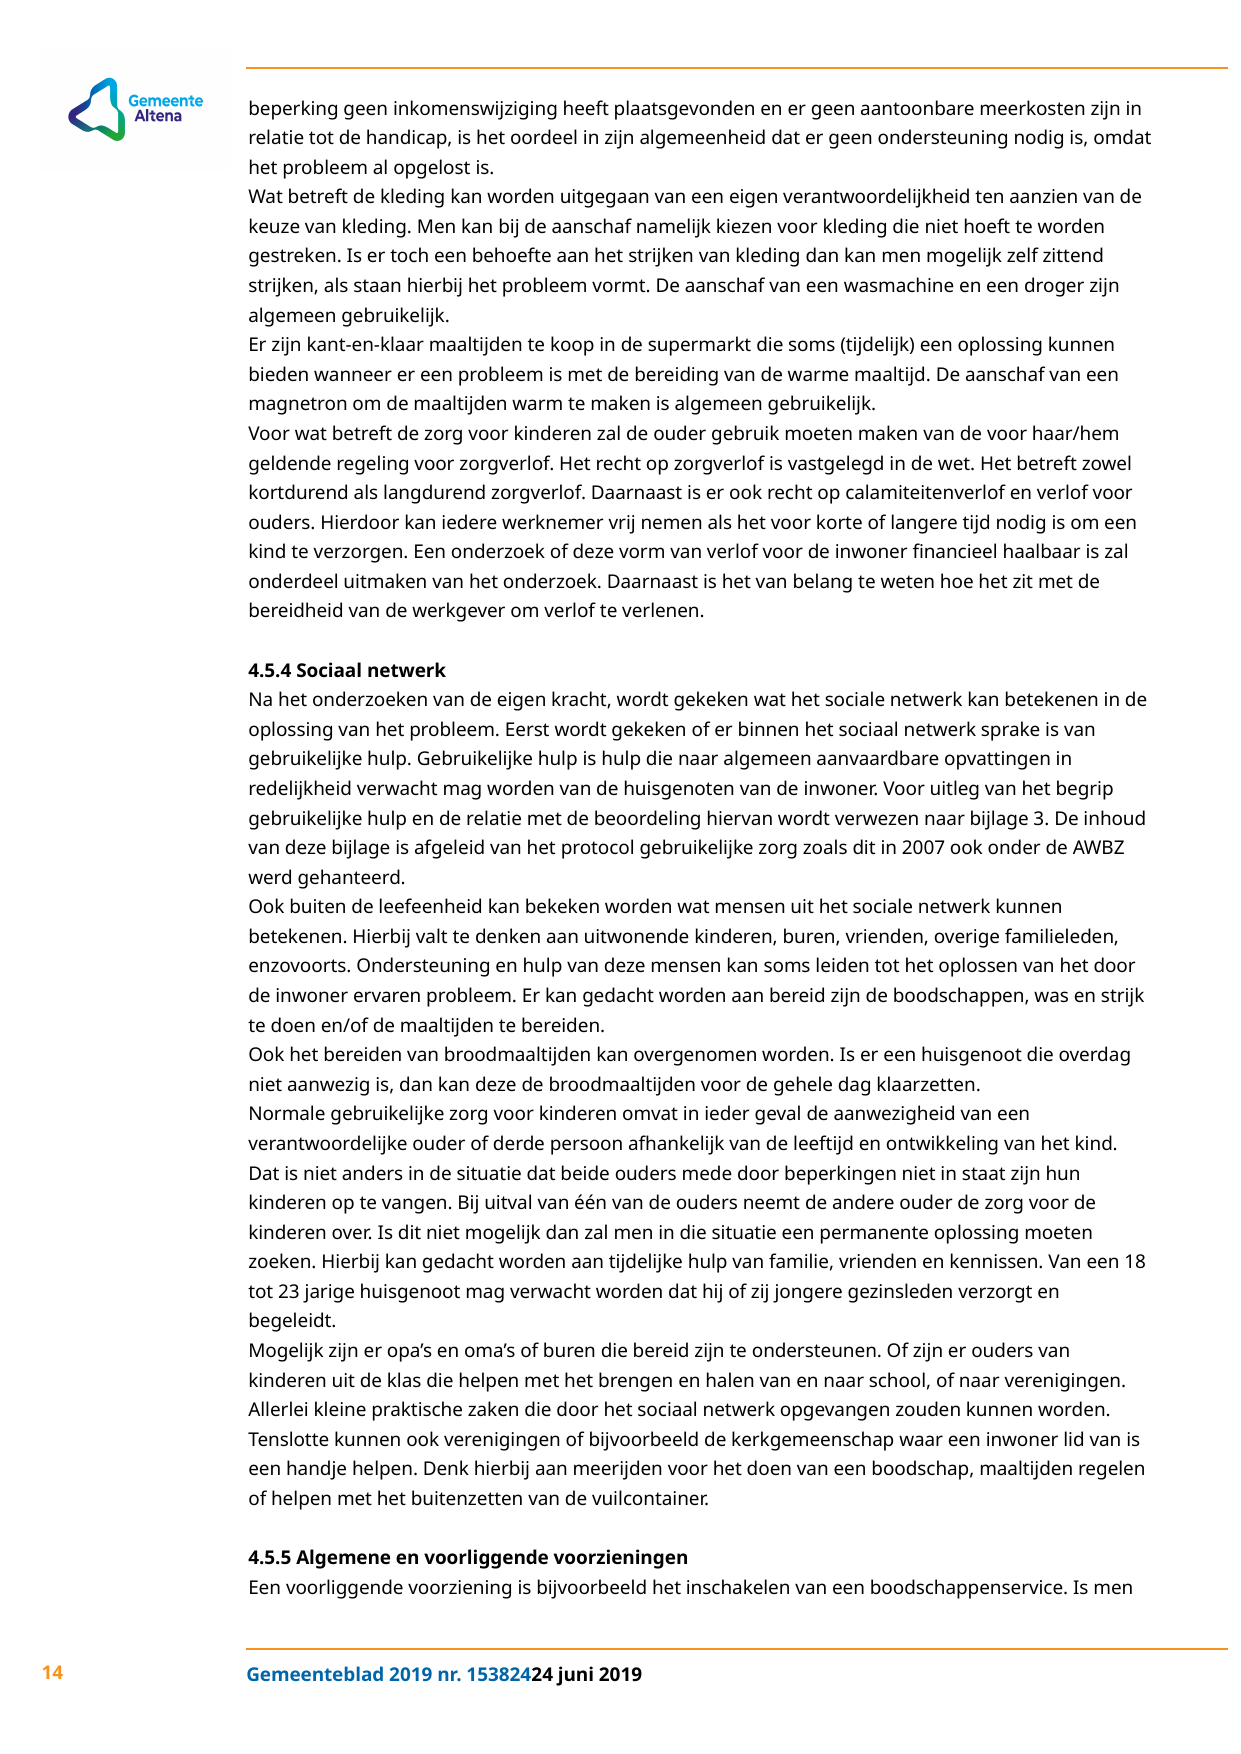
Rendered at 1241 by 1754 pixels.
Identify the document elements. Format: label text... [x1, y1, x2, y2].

text beperking geen inkomenswijziging heeft plaatsgevonden en er geen aantoonbare meerkosten zijn in relatie tot de handicap, is het oordeel in zijn algemeenheid dat er geen ondersteuning nodig is, omdat het probleem al opgelost is. [248, 95, 1152, 180]
text Ook buiten de leefeenheid kan bekeken worden wat mensen uit het sociale netwerk kunnen betekenen. Hierbij valt te denken aan uitwonende kinderen, buren, vrienden, overige familieleden, enzovoorts. Ondersteuning en hulp van deze mensen kan soms leiden tot het oplossen van het door de inwoner ervaren probleem. Er kan gedacht worden aan bereid zijn de boodschappen, was en strijk te doen en/of de maaltijden te bereiden. [248, 893, 1152, 1038]
text 4.5.5 Algemene en voorliggende voorzieningen [248, 1544, 1152, 1570]
text Wat betreft de kleding kan worden uitgegaan van een eigen verantwoordelijkheid ten aanzien van de keuze van kleding. Men kan bij de aanschaf namelijk kiezen voor kleding die niet hoeft te worden gestreken. Is er toch een behoefte aan het strijken van kleding dan kan men mogelijk zelf zittend strijken, als staan hierbij het probleem vormt. De aanschaf van een wasmachine en een droger zijn algemeen gebruikelijk. [248, 183, 1152, 328]
text Voor wat betreft de zorg voor kinderen zal de ouder gebruik moeten maken van de voor haar/hem geldende regeling voor zorgverlof. Het recht op zorgverlof is vastgelegd in de wet. Het betreft zowel kortdurend als langdurend zorgverlof. Daarnaast is er ook recht op calamiteitenverlof en verlof voor ouders. Hierdoor kan iedere werknemer vrij nemen als het voor korte of langere tijd nodig is om een kind te verzorgen. Een onderzoek of deze vorm van verlof voor de inwoner financieel haalbaar is zal onderdeel uitmaken van het onderzoek. Daarnaast is het van belang te weten hoe het zit met de bereidheid van de werkgever om verlof te verlenen. [248, 420, 1152, 623]
text 4.5.4 Sociaal netwerk [248, 657, 1152, 683]
text Ook het bereiden van broodmaaltijden kan overgenomen worden. Is er een huisgenoot die overdag niet aanwezig is, dan kan deze de broodmaaltijden voor de gehele dag klaarzetten. [248, 1041, 1152, 1097]
text Na het onderzoeken van de eigen kracht, wordt gekeken wat het sociale netwerk kan betekenen in de oplossing van het probleem. Eerst wordt gekeken of er binnen het sociaal netwerk sprake is van gebruikelijke hulp. Gebruikelijke hulp is hulp die naar algemeen aanvaardbare opvattingen in redelijkheid verwacht mag worden van de huisgenoten van de inwoner. Voor uitleg van het begrip gebruikelijke hulp en de relatie met de beoordeling hiervan wordt verwezen naar bijlage 3. De inhoud van deze bijlage is afgeleid van het protocol gebruikelijke zorg zoals dit in 2007 ook onder de AWBZ werd gehanteerd. [248, 686, 1152, 890]
text Een voorliggende voorziening is bijvoorbeeld het inschakelen van een boodschappenservice. Is men [248, 1574, 1152, 1600]
text Tenslotte kunnen ook verenigingen of bijvoorbeeld de kerkgemeenschap waar een inwoner lid van is een handje helpen. Denk hierbij aan meerijden voor het doen van een boodschap, maaltijden regelen of helpen met het buitenzetten van de vuilcontainer. [248, 1426, 1152, 1511]
text Er zijn kant-en-klaar maaltijden te koop in de supermarkt die soms (tijdelijk) een oplossing kunnen bieden wanneer er een probleem is met de bereiding van de warme maaltijd. De aanschaf van een magnetron om de maaltijden warm te maken is algemeen gebruikelijk. [248, 331, 1152, 416]
picture [41, 47, 231, 172]
text Normale gebruikelijke zorg voor kinderen omvat in ieder geval de aanwezigheid van een verantwoordelijke ouder of derde persoon afhankelijk van de leeftijd en ontwikkeling van het kind. Dat is niet anders in de situatie dat beide ouders mede door beperkingen niet in staat zijn hun kinderen op te vangen. Bij uitval van één van de ouders neemt de andere ouder de zorg voor de kinderen over. Is dit niet mogelijk dan zal men in die situatie een permanente oplossing moeten zoeken. Hierbij kan gedacht worden aan tijdelijke hulp van familie, vrienden en kennissen. Van een 18 tot 23 jarige huisgenoot mag verwacht worden dat hij of zij jongere gezinsleden verzorgt en begeleidt. [248, 1101, 1152, 1333]
text Mogelijk zijn er opa’s en oma’s of buren die bereid zijn te ondersteunen. Of zijn er ouders van kinderen uit de klas die helpen met het brengen en halen van en naar school, of naar verenigingen. Allerlei kleine praktische zaken die door het sociaal netwerk opgevangen zouden kunnen worden. [248, 1337, 1152, 1422]
